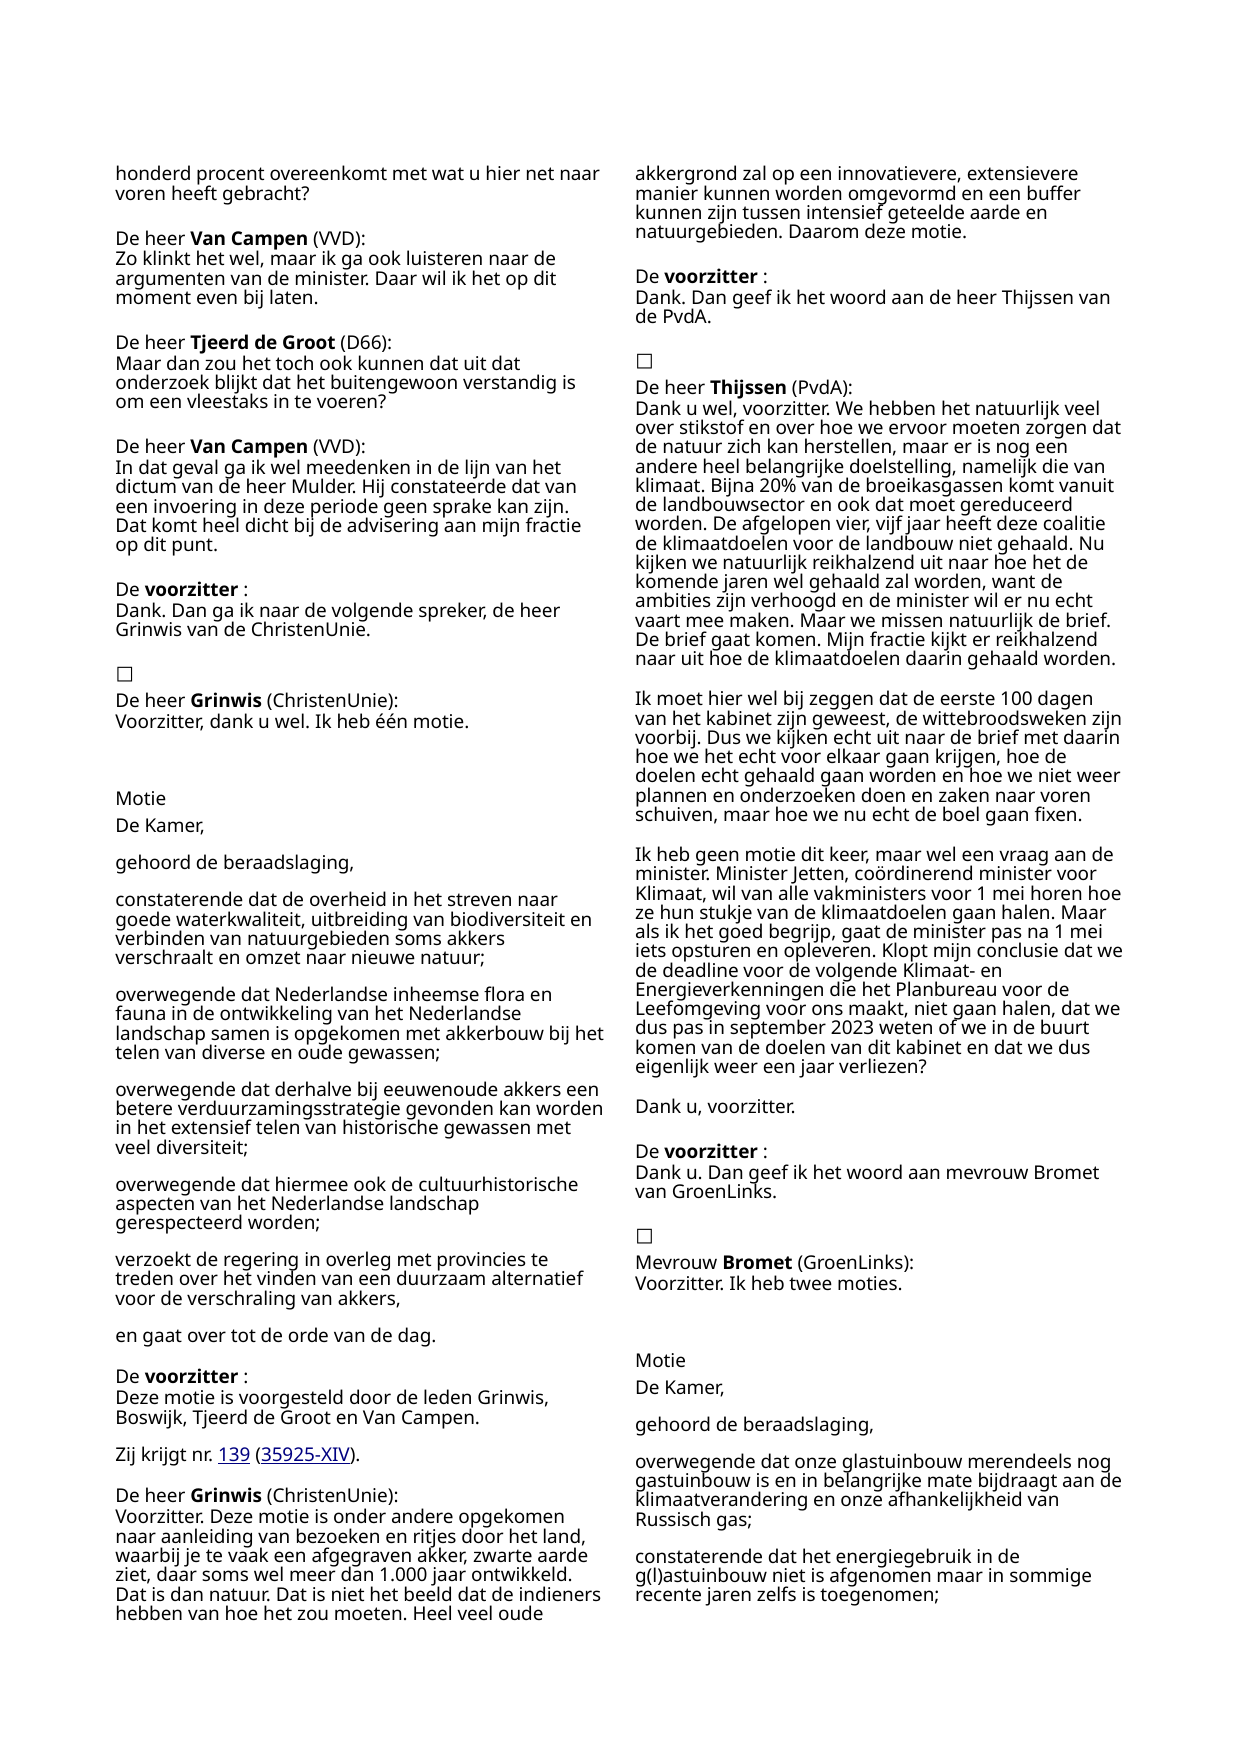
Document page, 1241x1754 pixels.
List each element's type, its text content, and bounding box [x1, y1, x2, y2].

text De voorzitter : [115, 1364, 605, 1389]
text en gaat over tot de orde van de dag. [115, 1327, 605, 1346]
text overwegende dat onze glastuinbouw merendeels nog gastuinbouw is en in belangrijke mate bijdraagt aan de klimaatverandering en onze afhankelijkheid van Russisch gas; [635, 1453, 1125, 1530]
text Deze motie is voorgesteld door de leden Grinwis, Boswijk, Tjeerd de Groot en Van Campen. [115, 1389, 605, 1428]
text De Kamer, [635, 1379, 1125, 1398]
text De heer Tjeerd de Groot (D66): [115, 329, 605, 355]
text Dank u. Dan geef ik het woord aan mevrouw Bromet van GroenLinks. [635, 1164, 1125, 1202]
text Voorzitter, dank u wel. Ik heb één motie. [115, 713, 605, 732]
text gehoord de beraadslaging, [635, 1416, 1125, 1435]
text constaterende dat het energiegebruik in de g(l)astuinbouw niet is afgenomen maar in sommige recente jaren zelfs is toegenomen; [635, 1548, 1125, 1606]
text ⬜ [115, 661, 605, 687]
text Zo klinkt het wel, maar ik ga ook luisteren naar de argumenten van de minister. Daar wil ik het op dit moment even bij laten. [115, 250, 605, 308]
text De voorzitter : [115, 576, 605, 602]
text De Kamer, [115, 817, 605, 837]
text De heer Thijssen (PvdA): [635, 374, 1125, 400]
text gehoord de beraadslaging, [115, 854, 605, 873]
text De heer Van Campen (VVD): [115, 433, 605, 459]
text ⬜ [635, 1223, 1125, 1249]
text Dank. Dan geef ik het woord aan de heer Thijssen van de PvdA. [635, 289, 1125, 327]
text De voorzitter : [635, 263, 1125, 289]
text Ik heb geen motie dit keer, maar wel een vraag aan de minister. Minister Jetten, coördinerend minister voor Klimaat, wil van alle vakministers voor 1 mei horen hoe ze hun stukje van de klimaatdoelen gaan halen. Maar als ik het goed begrijp, gaat de minister pas na 1 mei iets opsturen en opleveren. Klopt mijn conclusie dat we de deadline voor de volgende Klimaat- en Energieverkenningen die het Planbureau voor de Leefomgeving voor ons maakt, niet gaan halen, dat we dus pas in september 2023 weten of we in de buurt komen van de doelen van dit kabinet en dat we dus eigenlijk weer een jaar verliezen? [635, 846, 1125, 1077]
text Dank. Dan ga ik naar de volgende spreker, de heer Grinwis van de ChristenUnie. [115, 602, 605, 641]
text De heer Van Campen (VVD): [115, 225, 605, 250]
text Mevrouw Bromet (GroenLinks): [635, 1249, 1125, 1274]
text Motie [115, 786, 605, 811]
text Ik moet hier wel bij zeggen dat de eerste 100 dagen van het kabinet zijn geweest, de wittebroodsweken zijn voorbij. Dus we kijken echt uit naar de brief met daarin hoe we het echt voor elkaar gaan krijgen, hoe de doelen echt gehaald gaan worden en hoe we niet weer plannen en onderzoeken doen en zaken naar voren schuiven, maar hoe we nu echt de boel gaan fixen. [635, 690, 1125, 825]
text overwegende dat Nederlandse inheemse flora en fauna in de ontwikkeling van het Nederlandse landschap samen is opgekomen met akkerbouw bij het telen van diverse en oude gewassen; [115, 986, 605, 1063]
text Dank u wel, voorzitter. We hebben het natuurlijk veel over stikstof en over hoe we ervoor moeten zorgen dat de natuur zich kan herstellen, maar er is nog een andere heel belangrijke doelstelling, namelijk die van klimaat. Bijna 20% van de broeikasgassen komt vanuit de landbouwsector en ook dat moet gereduceerd worden. De afgelopen vier, vijf jaar heeft deze coalitie de klimaatdoelen voor de landbouw niet gehaald. Nu kijken we natuurlijk reikhalzend uit naar hoe het de komende jaren wel gehaald zal worden, want de ambities zijn verhoogd en de minister wil er nu echt vaart mee maken. Maar we missen natuurlijk de brief. De brief gaat komen. Mijn fractie kijkt er reikhalzend naar uit hoe de klimaatdoelen daarin gehaald worden. [635, 400, 1125, 669]
text In dat geval ga ik wel meedenken in de lijn van het dictum van de heer Mulder. Hij constateerde dat van een invoering in deze periode geen sprake kan zijn. Dat komt heel dicht bij de advisering aan mijn fractie op dit punt. [115, 459, 605, 556]
text Voorzitter. Ik heb twee moties. [635, 1274, 1125, 1294]
text akkergrond zal op een innovatievere, extensievere manier kunnen worden omgevormd en een buffer kunnen zijn tussen intensief geteelde aarde en natuurgebieden. Daarom deze motie. [635, 165, 1125, 242]
text De heer Grinwis (ChristenUnie): [115, 1483, 605, 1508]
text verzoekt de regering in overleg met provincies te treden over het vinden van een duurzaam alternatief voor de verschraling van akkers, [115, 1251, 605, 1309]
text constaterende dat de overheid in het streven naar goede waterkwaliteit, uitbreiding van biodiversiteit en verbinden van natuurgebieden soms akkers verschraalt en omzet naar nieuwe natuur; [115, 891, 605, 968]
text Zij krijgt nr. 139 (35925-XIV). [115, 1446, 605, 1465]
text overwegende dat hiermee ook de cultuurhistorische aspecten van het Nederlandse landschap gerespecteerd worden; [115, 1176, 605, 1233]
text Voorzitter. Deze motie is onder andere opgekomen naar aanleiding van bezoeken en ritjes door het land, waarbij je te vaak een afgegraven akker, zwarte aarde ziet, daar soms wel meer dan 1.000 jaar ontwikkeld. Dat is dan natuur. Dat is niet het beeld dat de indieners hebben van hoe het zou moeten. Heel veel oude [115, 1508, 605, 1624]
text honderd procent overeenkomt met wat u hier net naar voren heeft gebracht? [115, 165, 605, 204]
text ⬜ [635, 348, 1125, 374]
text Dank u, voorzitter. [635, 1098, 1125, 1117]
text overwegende dat derhalve bij eeuwenoude akkers een betere verduurzamingsstrategie gevonden kan worden in het extensief telen van historische gewassen met veel diversiteit; [115, 1081, 605, 1158]
text De heer Grinwis (ChristenUnie): [115, 687, 605, 713]
text Motie [635, 1347, 1125, 1373]
text Maar dan zou het toch ook kunnen dat uit dat onderzoek blijkt dat het buitengewoon verstandig is om een vleestaks in te voeren? [115, 355, 605, 413]
text De voorzitter : [635, 1138, 1125, 1164]
